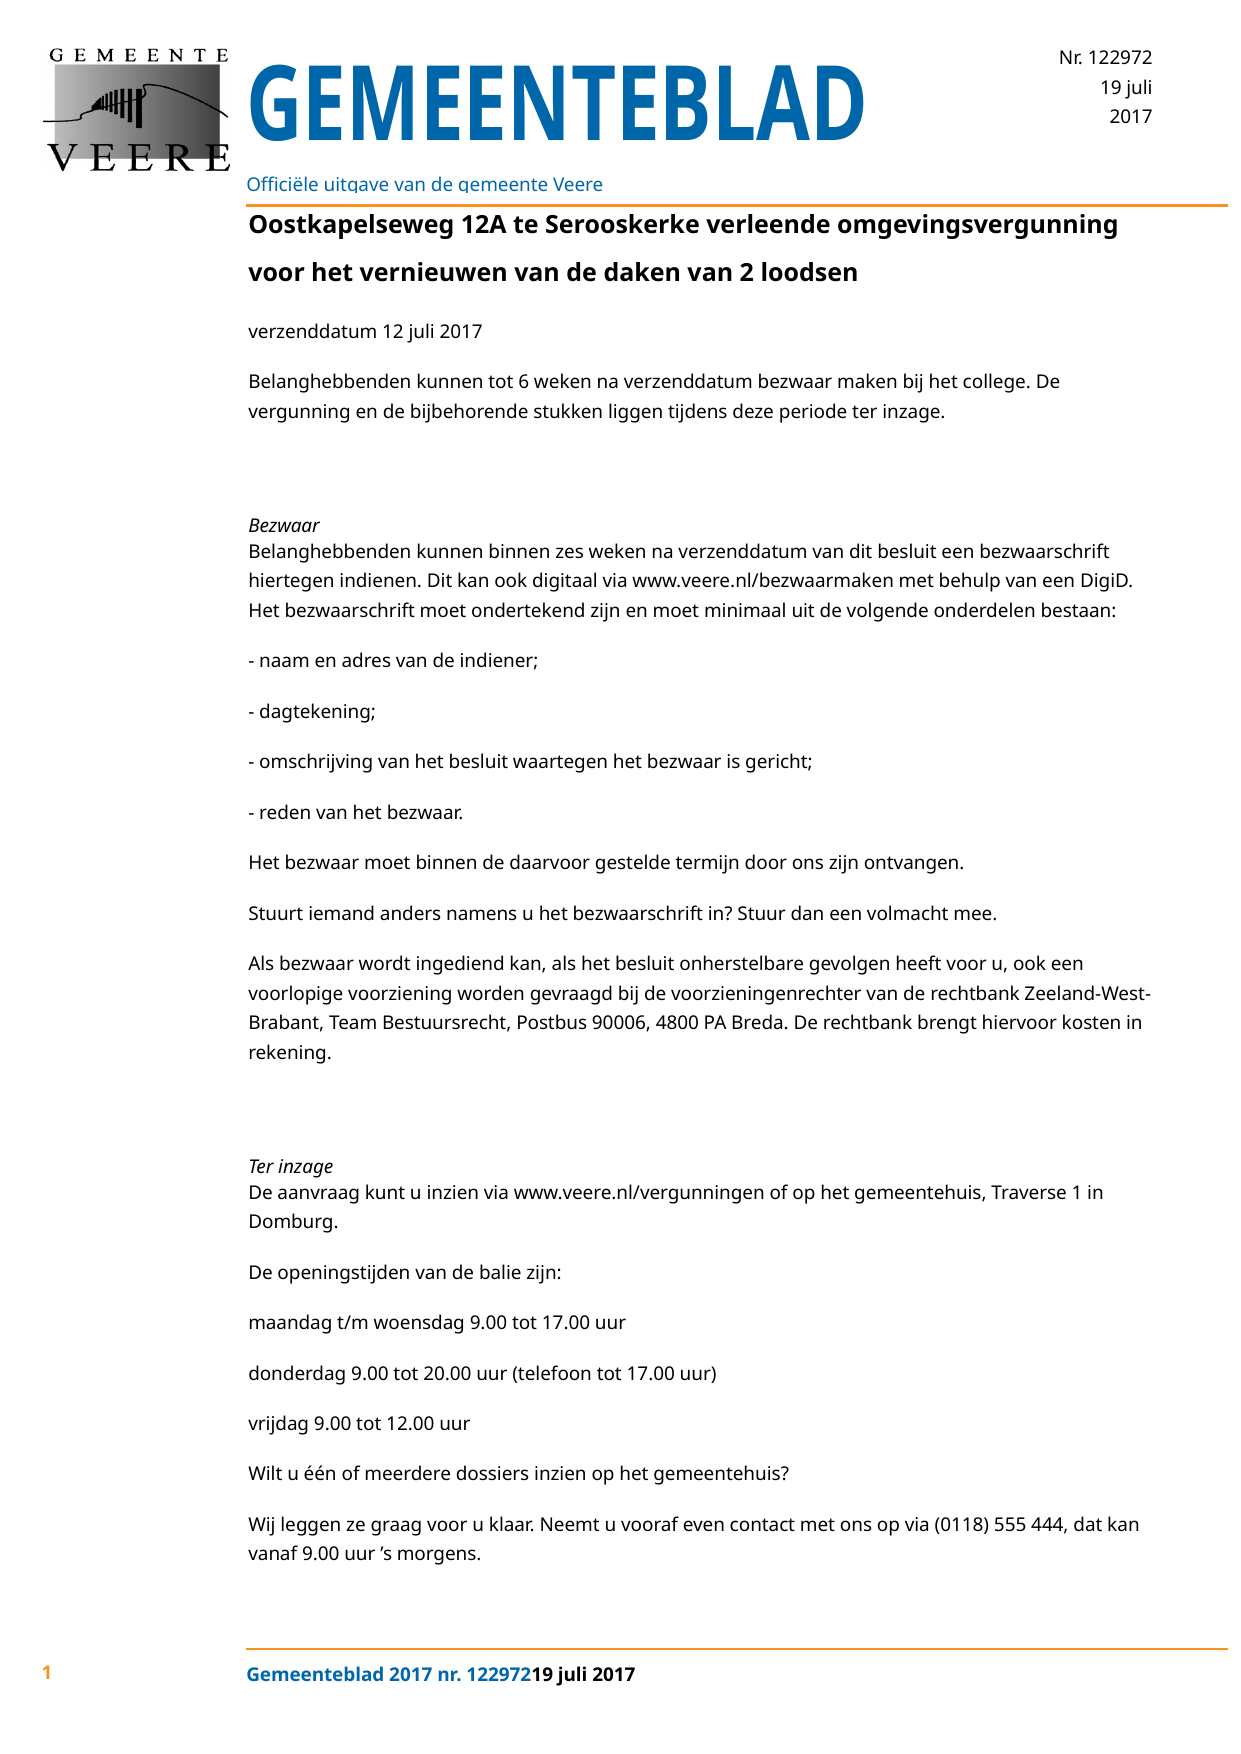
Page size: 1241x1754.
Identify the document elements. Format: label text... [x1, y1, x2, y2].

text Het bezwaar moet binnen de daarvoor gestelde termijn door ons zijn ontvangen. [248, 849, 1152, 875]
text vrijdag 9.00 tot 12.00 uur [248, 1410, 1152, 1436]
text - naam en adres van de indiener; [248, 648, 1152, 673]
text verzenddatum 12 juli 2017 [248, 318, 1152, 344]
text Wij leggen ze graag voor u klaar. Neemt u vooraf even contact met ons op via (0118) 555 444, dat kan vanaf 9.00 uur ’s morgens. [248, 1511, 1152, 1566]
text Als bezwaar wordt ingediend kan, als het besluit onherstelbare gevolgen heeft voor u, ook een voorlopige voorziening worden gevraagd bij de voorzieningenrechter van de rechtbank Zeeland-West-Brabant, Team Bestuursrecht, Postbus 90006, 4800 PA Breda. De rechtbank brengt hiervoor kosten in rekening. [248, 950, 1152, 1064]
text Wilt u één of meerdere dossiers inzien op het gemeentehuis? [248, 1461, 1152, 1486]
picture [41, 47, 231, 172]
text Oostkapelseweg 12A te Serooskerke verleende omgevingsvergunning voor het vernieuwen van de daken van 2 loodsen [248, 207, 1152, 288]
text De aanvraag kunt u inzien via www.veere.nl/vergunningen of op het gemeentehuis, Traverse 1 in Domburg. [248, 1179, 1152, 1234]
text - dagtekening; [248, 698, 1152, 724]
text - omschrijving van het besluit waartegen het bezwaar is gericht; [248, 748, 1152, 774]
text Stuurt iemand anders namens u het bezwaarschrift in? Stuur dan een volmacht mee. [248, 900, 1152, 925]
text donderdag 9.00 tot 20.00 uur (telefoon tot 17.00 uur) [248, 1360, 1152, 1386]
text Ter inzage [248, 1153, 1152, 1179]
text maandag t/m woensdag 9.00 tot 17.00 uur [248, 1309, 1152, 1335]
text Belanghebbenden kunnen tot 6 weken na verzenddatum bezwaar maken bij het college. De vergunning en de bijbehorende stukken liggen tijdens deze periode ter inzage. [248, 368, 1152, 424]
text - reden van het bezwaar. [248, 799, 1152, 824]
text Bezwaar [248, 512, 1152, 538]
text De openingstijden van de balie zijn: [248, 1259, 1152, 1285]
text Belanghebbenden kunnen binnen zes weken na verzenddatum van dit besluit een bezwaarschrift hiertegen indienen. Dit kan ook digitaal via www.veere.nl/bezwaarmaken met behulp van een DigiD. Het bezwaarschrift moet ondertekend zijn en moet minimaal uit de volgende onderdelen bestaan: [248, 538, 1152, 623]
